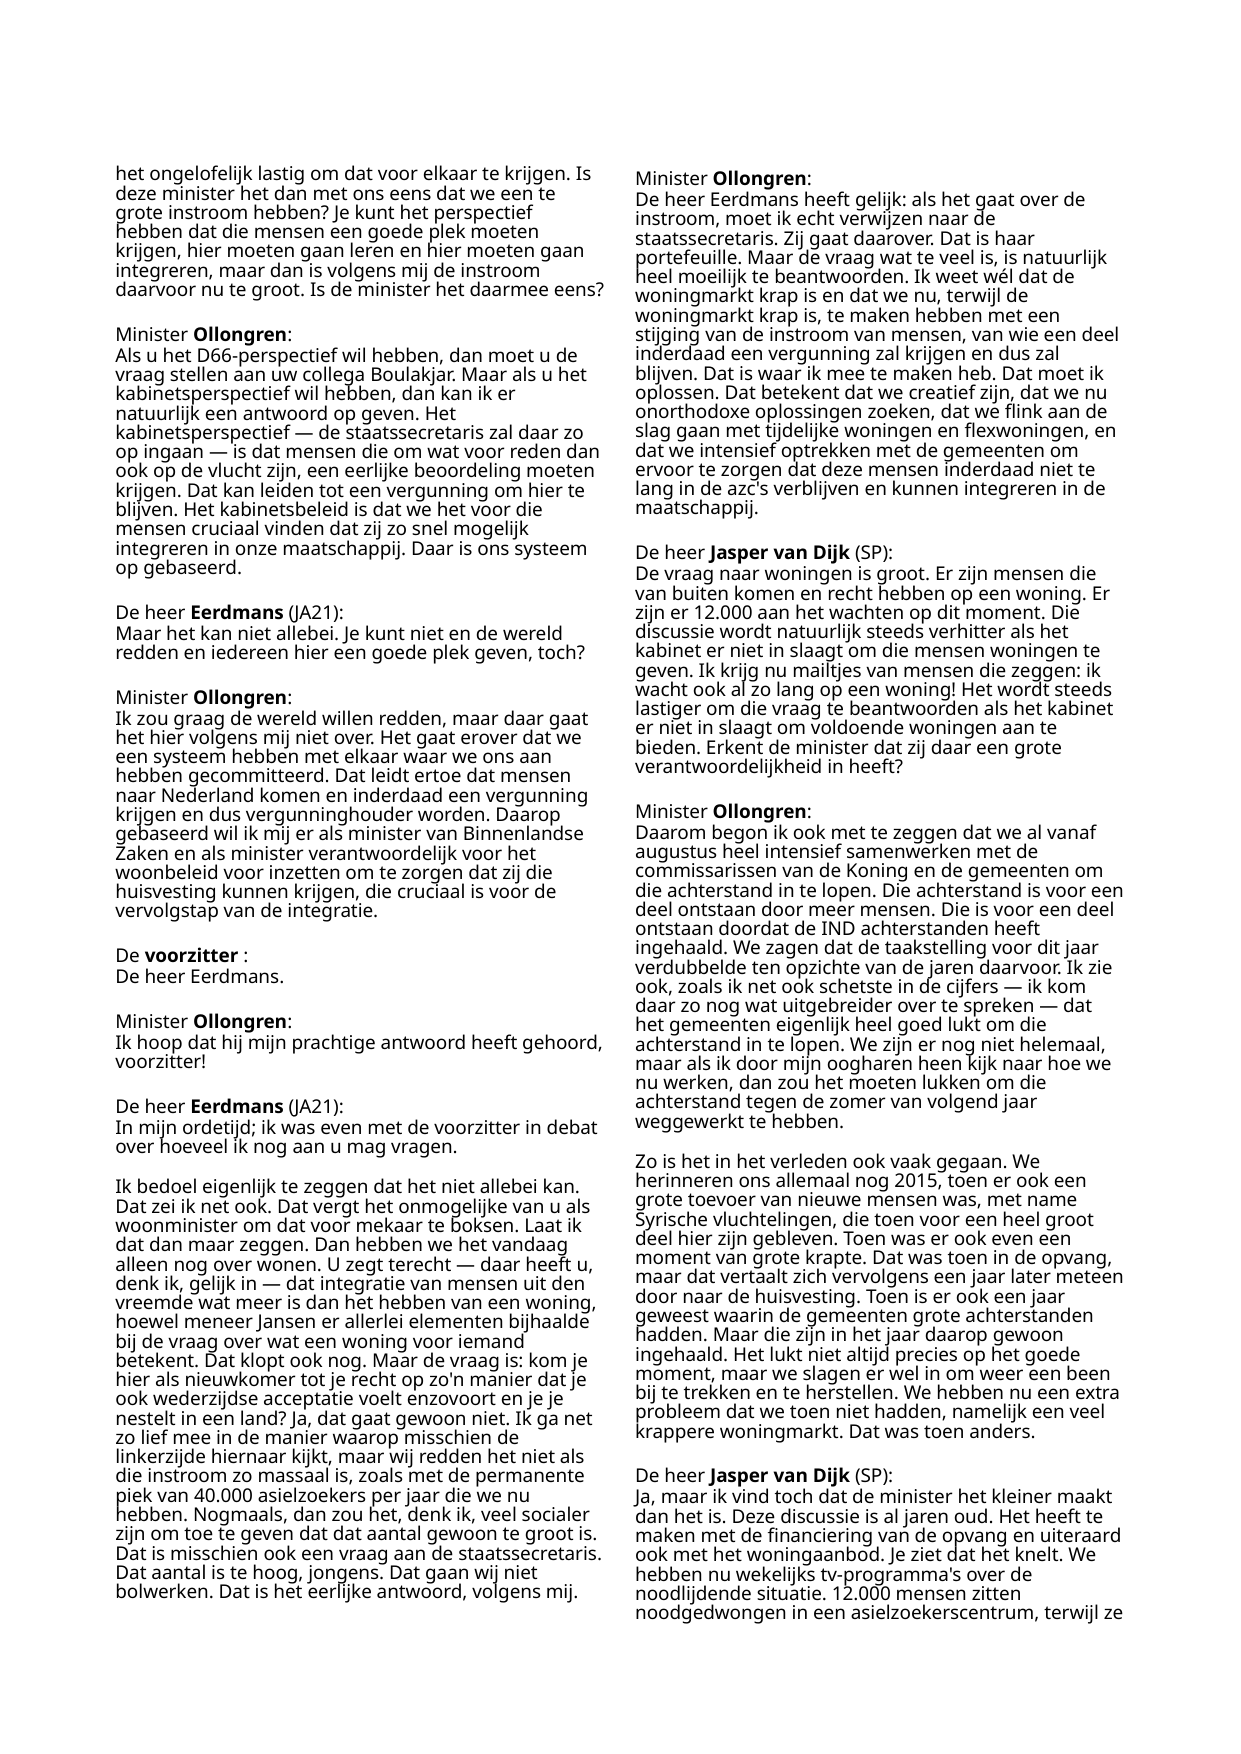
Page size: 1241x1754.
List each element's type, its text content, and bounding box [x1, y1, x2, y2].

text In mijn ordetijd; ik was even met de voorzitter in debat over hoeveel ik nog aan u mag vragen. [115, 1119, 605, 1158]
text Minister Ollongren: [115, 1008, 605, 1034]
text Minister Ollongren: [115, 321, 605, 347]
text Minister Ollongren: [115, 684, 605, 710]
text De vraag naar woningen is groot. Er zijn mensen die van buiten komen en recht hebben op een woning. Er zijn er 12.000 aan het wachten op dit moment. Die discussie wordt natuurlijk steeds verhitter als het kabinet er niet in slaagt om die mensen woningen te geven. Ik krijg nu mailtjes van mensen die zeggen: ik wacht ook al zo lang op een woning! Het wordt steeds lastiger om die vraag te beantwoorden als het kabinet er niet in slaagt om voldoende woningen aan te bieden. Erkent de minister dat zij daar een grote verantwoordelijkheid in heeft? [635, 565, 1125, 777]
text Ik hoop dat hij mijn prachtige antwoord heeft gehoord, voorzitter! [115, 1034, 605, 1073]
text De heer Eerdmans (JA21): [115, 1093, 605, 1119]
text Daarom begon ik ook met te zeggen dat we al vanaf augustus heel intensief samenwerken met de commissarissen van de Koning en de gemeenten om die achterstand in te lopen. Die achterstand is voor een deel ontstaan door meer mensen. Die is voor een deel ontstaan doordat de IND achterstanden heeft ingehaald. We zagen dat de taakstelling voor dit jaar verdubbelde ten opzichte van de jaren daarvoor. Ik zie ook, zoals ik net ook schetste in de cijfers — ik kom daar zo nog wat uitgebreider over te spreken — dat het gemeenten eigenlijk heel goed lukt om die achterstand in te lopen. We zijn er nog niet helemaal, maar als ik door mijn oogharen heen kijk naar hoe we nu werken, dan zou het moeten lukken om die achterstand tegen de zomer van volgend jaar weggewerkt te hebben. [635, 824, 1125, 1132]
text De heer Eerdmans (JA21): [115, 599, 605, 624]
text De heer Jasper van Dijk (SP): [635, 539, 1125, 565]
text Ik zou graag de wereld willen redden, maar daar gaat het hier volgens mij niet over. Het gaat erover dat we een systeem hebben met elkaar waar we ons aan hebben gecommitteerd. Dat leidt ertoe dat mensen naar Nederland komen en inderdaad een vergunning krijgen en dus vergunninghouder worden. Daarop gebaseerd wil ik mij er als minister van Binnenlandse Zaken en als minister verantwoordelijk voor het woonbeleid voor inzetten om te zorgen dat zij die huisvesting kunnen krijgen, die cruciaal is voor de vervolgstap van de integratie. [115, 710, 605, 922]
text Zo is het in het verleden ook vaak gegaan. We herinneren ons allemaal nog 2015, toen er ook een grote toevoer van nieuwe mensen was, met name Syrische vluchtelingen, die toen voor een heel groot deel hier zijn gebleven. Toen was er ook even een moment van grote krapte. Dat was toen in de opvang, maar dat vertaalt zich vervolgens een jaar later meteen door naar de huisvesting. Toen is er ook een jaar geweest waarin de gemeenten grote achterstanden hadden. Maar die zijn in het jaar daarop gewoon ingehaald. Het lukt niet altijd precies op het goede moment, maar we slagen er wel in om weer een been bij te trekken en te herstellen. We hebben nu een extra probleem dat we toen niet hadden, namelijk een veel krappere woningmarkt. Dat was toen anders. [635, 1153, 1125, 1442]
text het ongelofelijk lastig om dat voor elkaar te krijgen. Is deze minister het dan met ons eens dat we een te grote instroom hebben? Je kunt het perspectief hebben dat die mensen een goede plek moeten krijgen, hier moeten gaan leren en hier moeten gaan integreren, maar dan is volgens mij de instroom daarvoor nu te groot. Is de minister het daarmee eens? [115, 165, 605, 300]
text De voorzitter : [115, 942, 605, 968]
text Minister Ollongren: [635, 165, 1125, 191]
text Ja, maar ik vind toch dat de minister het kleiner maakt dan het is. Deze discussie is al jaren oud. Het heeft te maken met de financiering van de opvang en uiteraard ook met het woningaanbod. Je ziet dat het knelt. We hebben nu wekelijks tv-programma's over de noodlijdende situatie. 12.000 mensen zitten noodgedwongen in een asielzoekerscentrum, terwijl ze [635, 1488, 1125, 1623]
text Als u het D66-perspectief wil hebben, dan moet u de vraag stellen aan uw collega Boulakjar. Maar als u het kabinetsperspectief wil hebben, dan kan ik er natuurlijk een antwoord op geven. Het kabinetsperspectief — de staatssecretaris zal daar zo op ingaan — is dat mensen die om wat voor reden dan ook op de vlucht zijn, een eerlijke beoordeling moeten krijgen. Dat kan leiden tot een vergunning om hier te blijven. Het kabinetsbeleid is dat we het voor die mensen cruciaal vinden dat zij zo snel mogelijk integreren in onze maatschappij. Daar is ons systeem op gebaseerd. [115, 347, 605, 578]
text De heer Jasper van Dijk (SP): [635, 1463, 1125, 1488]
text De heer Eerdmans. [115, 968, 605, 987]
text Maar het kan niet allebei. Je kunt niet en de wereld redden en iedereen hier een goede plek geven, toch? [115, 624, 605, 663]
text Ik bedoel eigenlijk te zeggen dat het niet allebei kan. Dat zei ik net ook. Dat vergt het onmogelijke van u als woonminister om dat voor mekaar te boksen. Laat ik dat dan maar zeggen. Dan hebben we het vandaag alleen nog over wonen. U zegt terecht — daar heeft u, denk ik, gelijk in — dat integratie van mensen uit den vreemde wat meer is dan het hebben van een woning, hoewel meneer Jansen er allerlei elementen bijhaalde bij de vraag over wat een woning voor iemand betekent. Dat klopt ook nog. Maar de vraag is: kom je hier als nieuwkomer tot je recht op zo'n manier dat je ook wederzijdse acceptatie voelt enzovoort en je je nestelt in een land? Ja, dat gaat gewoon niet. Ik ga net zo lief mee in de manier waarop misschien de linkerzijde hiernaar kijkt, maar wij redden het niet als die instroom zo massaal is, zoals met de permanente piek van 40.000 asielzoekers per jaar die we nu hebben. Nogmaals, dan zou het, denk ik, veel socialer zijn om toe te geven dat dat aantal gewoon te groot is. Dat is misschien ook een vraag aan de staatssecretaris. Dat aantal is te hoog, jongens. Dat gaan wij niet bolwerken. Dat is het eerlijke antwoord, volgens mij. [115, 1178, 605, 1602]
text Minister Ollongren: [635, 798, 1125, 824]
text De heer Eerdmans heeft gelijk: als het gaat over de instroom, moet ik echt verwijzen naar de staatssecretaris. Zij gaat daarover. Dat is haar portefeuille. Maar de vraag wat te veel is, is natuurlijk heel moeilijk te beantwoorden. Ik weet wél dat de woningmarkt krap is en dat we nu, terwijl de woningmarkt krap is, te maken hebben met een stijging van de instroom van mensen, van wie een deel inderdaad een vergunning zal krijgen en dus zal blijven. Dat is waar ik mee te maken heb. Dat moet ik oplossen. Dat betekent dat we creatief zijn, dat we nu onorthodoxe oplossingen zoeken, dat we flink aan de slag gaan met tijdelijke woningen en flexwoningen, en dat we intensief optrekken met de gemeenten om ervoor te zorgen dat deze mensen inderdaad niet te lang in de azc's verblijven en kunnen integreren in de maatschappij. [635, 191, 1125, 519]
